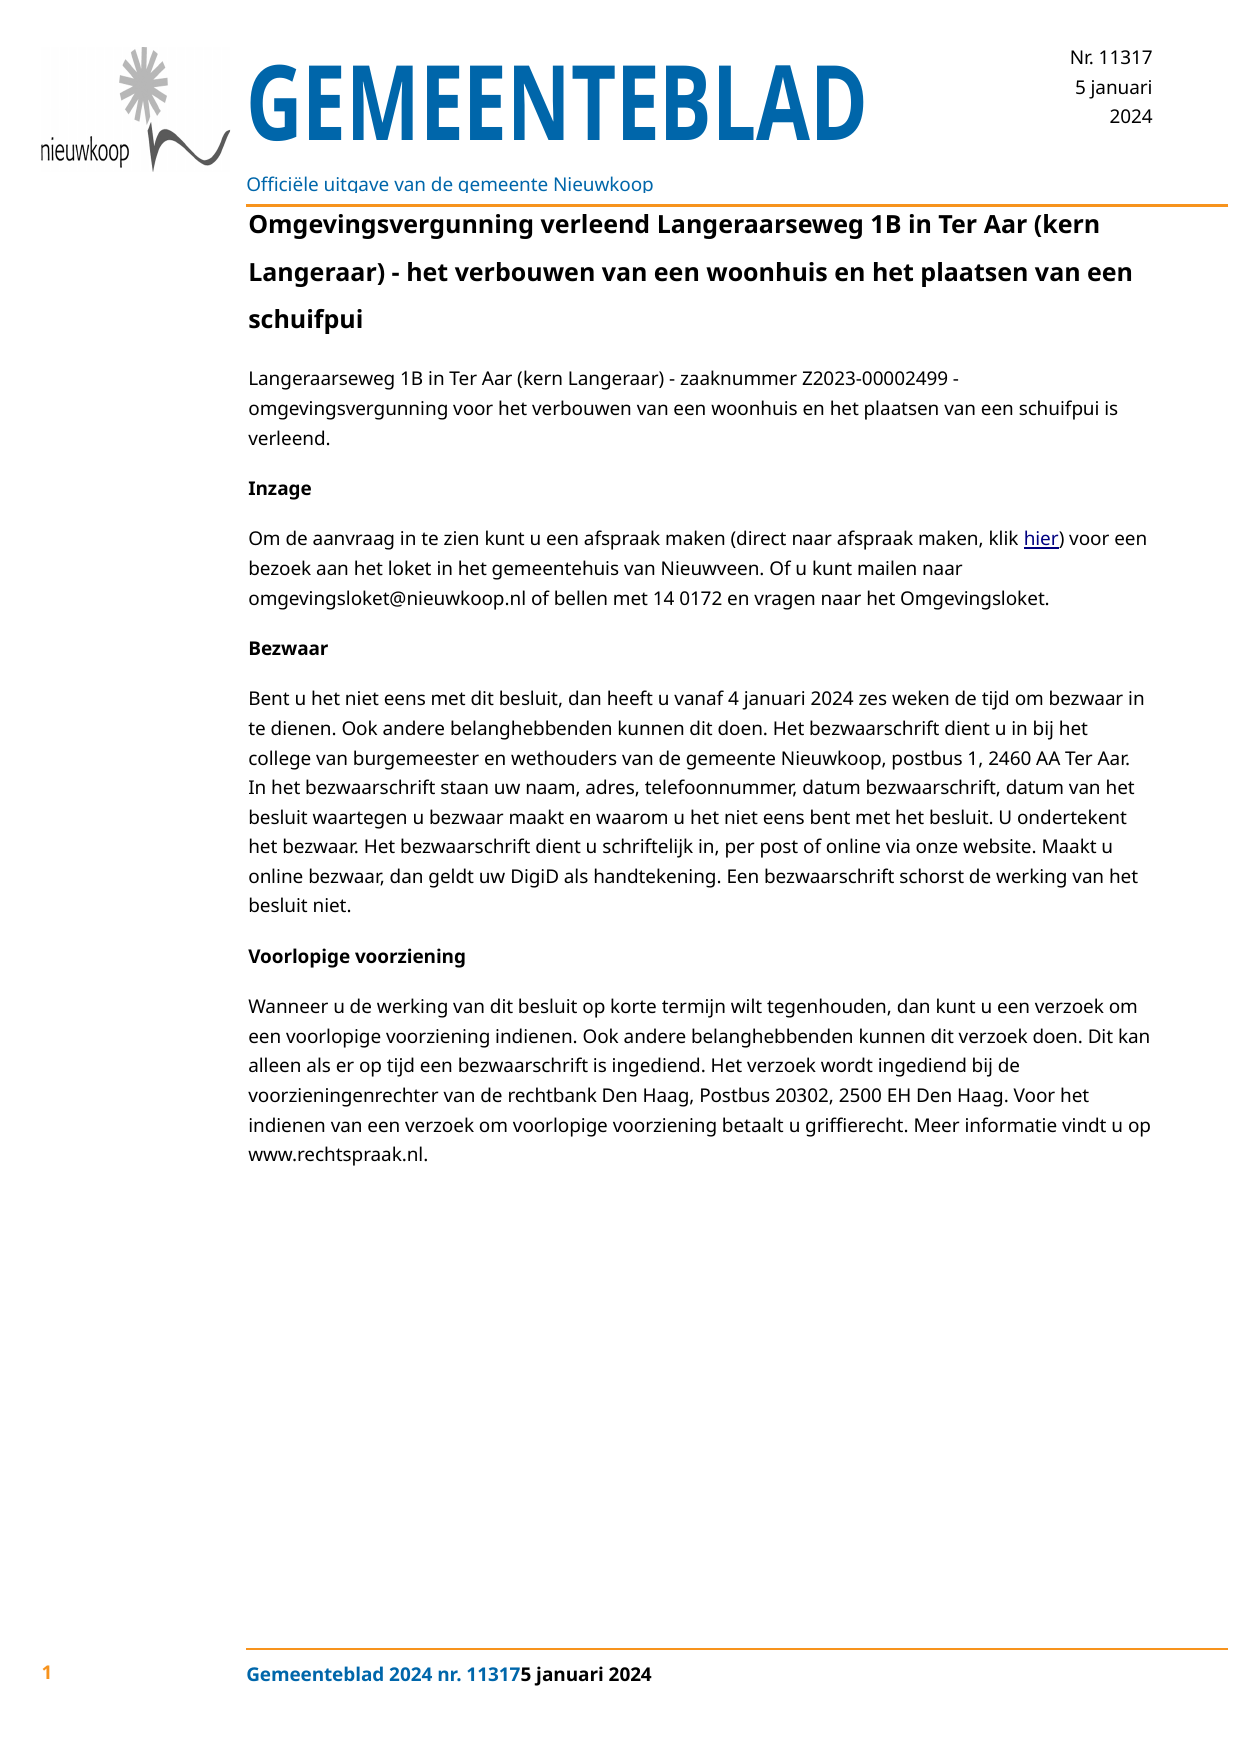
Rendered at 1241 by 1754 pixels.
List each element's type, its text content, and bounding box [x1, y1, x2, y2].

picture [41, 47, 231, 172]
text Omgevingsvergunning verleend Langeraarseweg 1B in Ter Aar (kern Langeraar) - het verbouwen van een woonhuis en het plaatsen van een schuifpui [248, 207, 1152, 336]
text Wanneer u de werking van dit besluit op korte termijn wilt tegenhouden, dan kunt u een verzoek om een voorlopige voorziening indienen. Ook andere belanghebbenden kunnen dit verzoek doen. Dit kan alleen als er op tijd een bezwaarschrift is ingediend. Het verzoek wordt ingediend bij de voorzieningenrechter van de rechtbank Den Haag, Postbus 20302, 2500 EH Den Haag. Voor het indienen van een verzoek om voorlopige voorziening betaalt u griffierecht. Meer informatie vindt u op www.rechtspraak.nl. [248, 993, 1152, 1167]
text Voorlopige voorziening [248, 943, 1152, 969]
text Langeraarseweg 1B in Ter Aar (kern Langeraar) - zaaknummer Z2023-00002499 - omgevingsvergunning voor het verbouwen van een woonhuis en het plaatsen van een schuifpui is verleend. [248, 366, 1152, 450]
text Bent u het niet eens met dit besluit, dan heeft u vanaf 4 januari 2024 zes weken de tijd om bezwaar in te dienen. Ook andere belanghebbenden kunnen dit doen. Het bezwaarschrift dient u in bij het college van burgemeester en wethouders van de gemeente Nieuwkoop, postbus 1, 2460 AA Ter Aar. In het bezwaarschrift staan uw naam, adres, telefoonnummer, datum bezwaarschrift, datum van het besluit waartegen u bezwaar maakt en waarom u het niet eens bent met het besluit. U ondertekent het bezwaar. Het bezwaarschrift dient u schriftelijk in, per post of online via onze website. Maakt u online bezwaar, dan geldt uw DigiD als handtekening. Een bezwaarschrift schorst de werking van het besluit niet. [248, 686, 1152, 918]
text Bezwaar [248, 635, 1152, 661]
text Inzage [248, 475, 1152, 501]
text Om de aanvraag in te zien kunt u een afspraak maken (direct naar afspraak maken, klik hier) voor een bezoek aan het loket in het gemeentehuis van Nieuwveen. Of u kunt mailen naar omgevingsloket@nieuwkoop.nl of bellen met 14 0172 en vragen naar het Omgevingsloket. [248, 526, 1152, 610]
